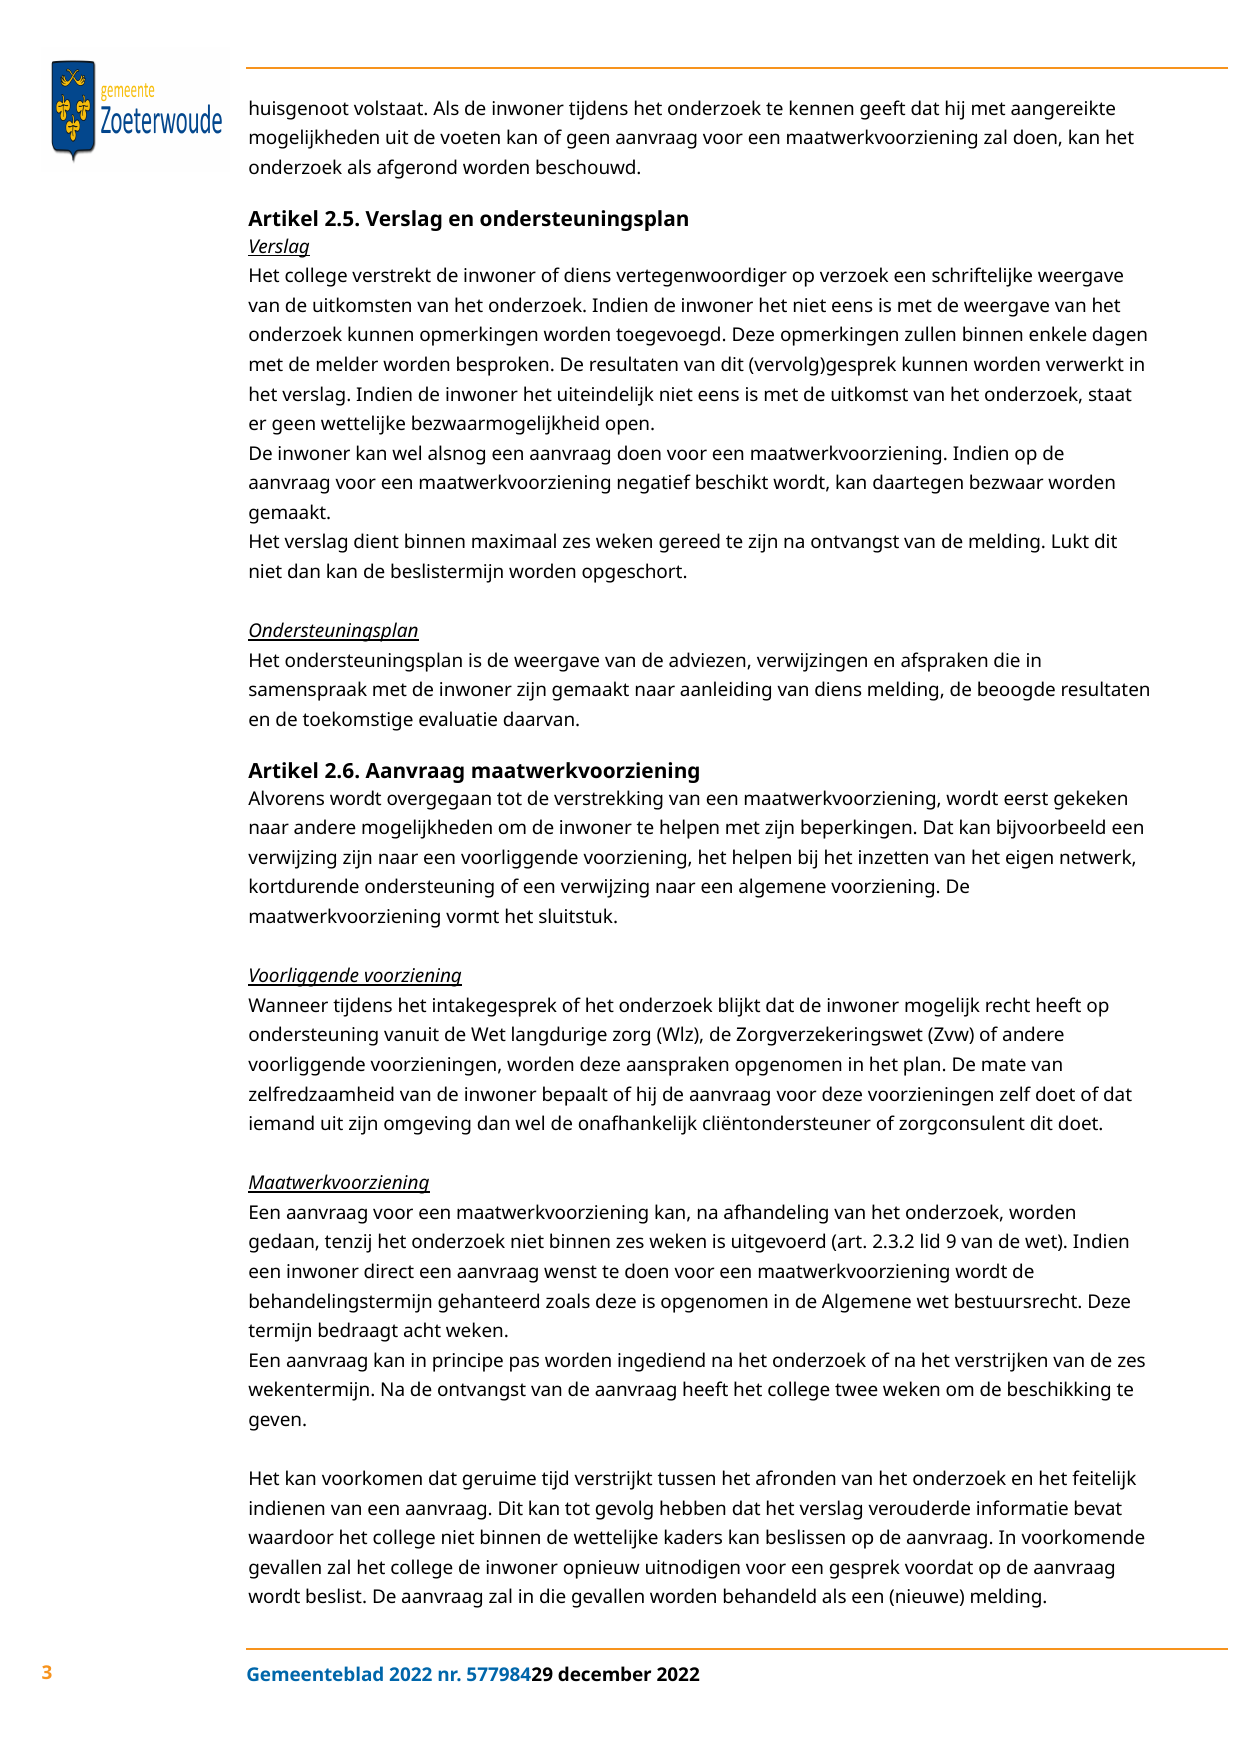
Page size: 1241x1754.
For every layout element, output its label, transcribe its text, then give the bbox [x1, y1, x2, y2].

text Voorliggende voorziening [248, 962, 1152, 988]
picture [41, 47, 231, 172]
text Het college verstrekt de inwoner of diens vertegenwoordiger op verzoek een schriftelijke weergave van de uitkomsten van het onderzoek. Indien de inwoner het niet eens is met de weergave van het onderzoek kunnen opmerkingen worden toegevoegd. Deze opmerkingen zullen binnen enkele dagen met de melder worden besproken. De resultaten van dit (vervolg)gesprek kunnen worden verwerkt in het verslag. Indien de inwoner het uiteindelijk niet eens is met de uitkomst van het onderzoek, staat er geen wettelijke bezwaarmogelijkheid open. [248, 262, 1152, 436]
text Een aanvraag voor een maatwerkvoorziening kan, na afhandeling van het onderzoek, worden gedaan, tenzij het onderzoek niet binnen zes weken is uitgevoerd (art. 2.3.2 lid 9 van de wet). Indien een inwoner direct een aanvraag wenst te doen voor een maatwerkvoorziening wordt de behandelingstermijn gehanteerd zoals deze is opgenomen in de Algemene wet bestuursrecht. Deze termijn bedraagt acht weken. [248, 1199, 1152, 1343]
text Het kan voorkomen dat geruime tijd verstrijkt tussen het afronden van het onderzoek en het feitelijk indienen van een aanvraag. Dit kan tot gevolg hebben dat het verslag verouderde informatie bevat waardoor het college niet binnen de wettelijke kaders kan beslissen op de aanvraag. In voorkomende gevallen zal het college de inwoner opnieuw uitnodigen voor een gesprek voordat op de aanvraag wordt beslist. De aanvraag zal in die gevallen worden behandeld als een (nieuwe) melding. [248, 1465, 1152, 1609]
text Alvorens wordt overgegaan tot de verstrekking van een maatwerkvoorziening, wordt eerst gekeken naar andere mogelijkheden om de inwoner te helpen met zijn beperkingen. Dat kan bijvoorbeeld een verwijzing zijn naar een voorliggende voorziening, het helpen bij het inzetten van het eigen netwerk, kortdurende ondersteuning of een verwijzing naar een algemene voorziening. De maatwerkvoorziening vormt het sluitstuk. [248, 785, 1152, 929]
text De inwoner kan wel alsnog een aanvraag doen voor een maatwerkvoorziening. Indien op de aanvraag voor een maatwerkvoorziening negatief beschikt wordt, kan daartegen bezwaar worden gemaakt. [248, 440, 1152, 525]
text Artikel 2.6. Aanvraag maatwerkvoorziening [248, 757, 1152, 785]
text Een aanvraag kan in principe pas worden ingediend na het onderzoek of na het verstrijken van de zes wekentermijn. Na de ontvangst van de aanvraag heeft het college twee weken om de beschikking te geven. [248, 1347, 1152, 1432]
text Ondersteuningsplan [248, 617, 1152, 643]
text Het verslag dient binnen maximaal zes weken gereed te zijn na ontvangst van de melding. Lukt dit niet dan kan de beslistermijn worden opgeschort. [248, 529, 1152, 584]
text Wanneer tijdens het intakegesprek of het onderzoek blijkt dat de inwoner mogelijk recht heeft op ondersteuning vanuit de Wet langdurige zorg (Wlz), de Zorgverzekeringswet (Zvw) of andere voorliggende voorzieningen, worden deze aanspraken opgenomen in het plan. De mate van zelfredzaamheid van de inwoner bepaalt of hij de aanvraag voor deze voorzieningen zelf doet of dat iemand uit zijn omgeving dan wel de onafhankelijk cliëntondersteuner of zorgconsulent dit doet. [248, 992, 1152, 1136]
text Het ondersteuningsplan is de weergave van de adviezen, verwijzingen en afspraken die in samenspraak met de inwoner zijn gemaakt naar aanleiding van diens melding, de beoogde resultaten en de toekomstige evaluatie daarvan. [248, 647, 1152, 732]
text Verslag [248, 233, 1152, 258]
text Artikel 2.5. Verslag en ondersteuningsplan [248, 204, 1152, 233]
text huisgenoot volstaat. Als de inwoner tijdens het onderzoek te kennen geeft dat hij met aangereikte mogelijkheden uit de voeten kan of geen aanvraag voor een maatwerkvoorziening zal doen, kan het onderzoek als afgerond worden beschouwd. [248, 95, 1152, 180]
text Maatwerkvoorziening [248, 1169, 1152, 1195]
